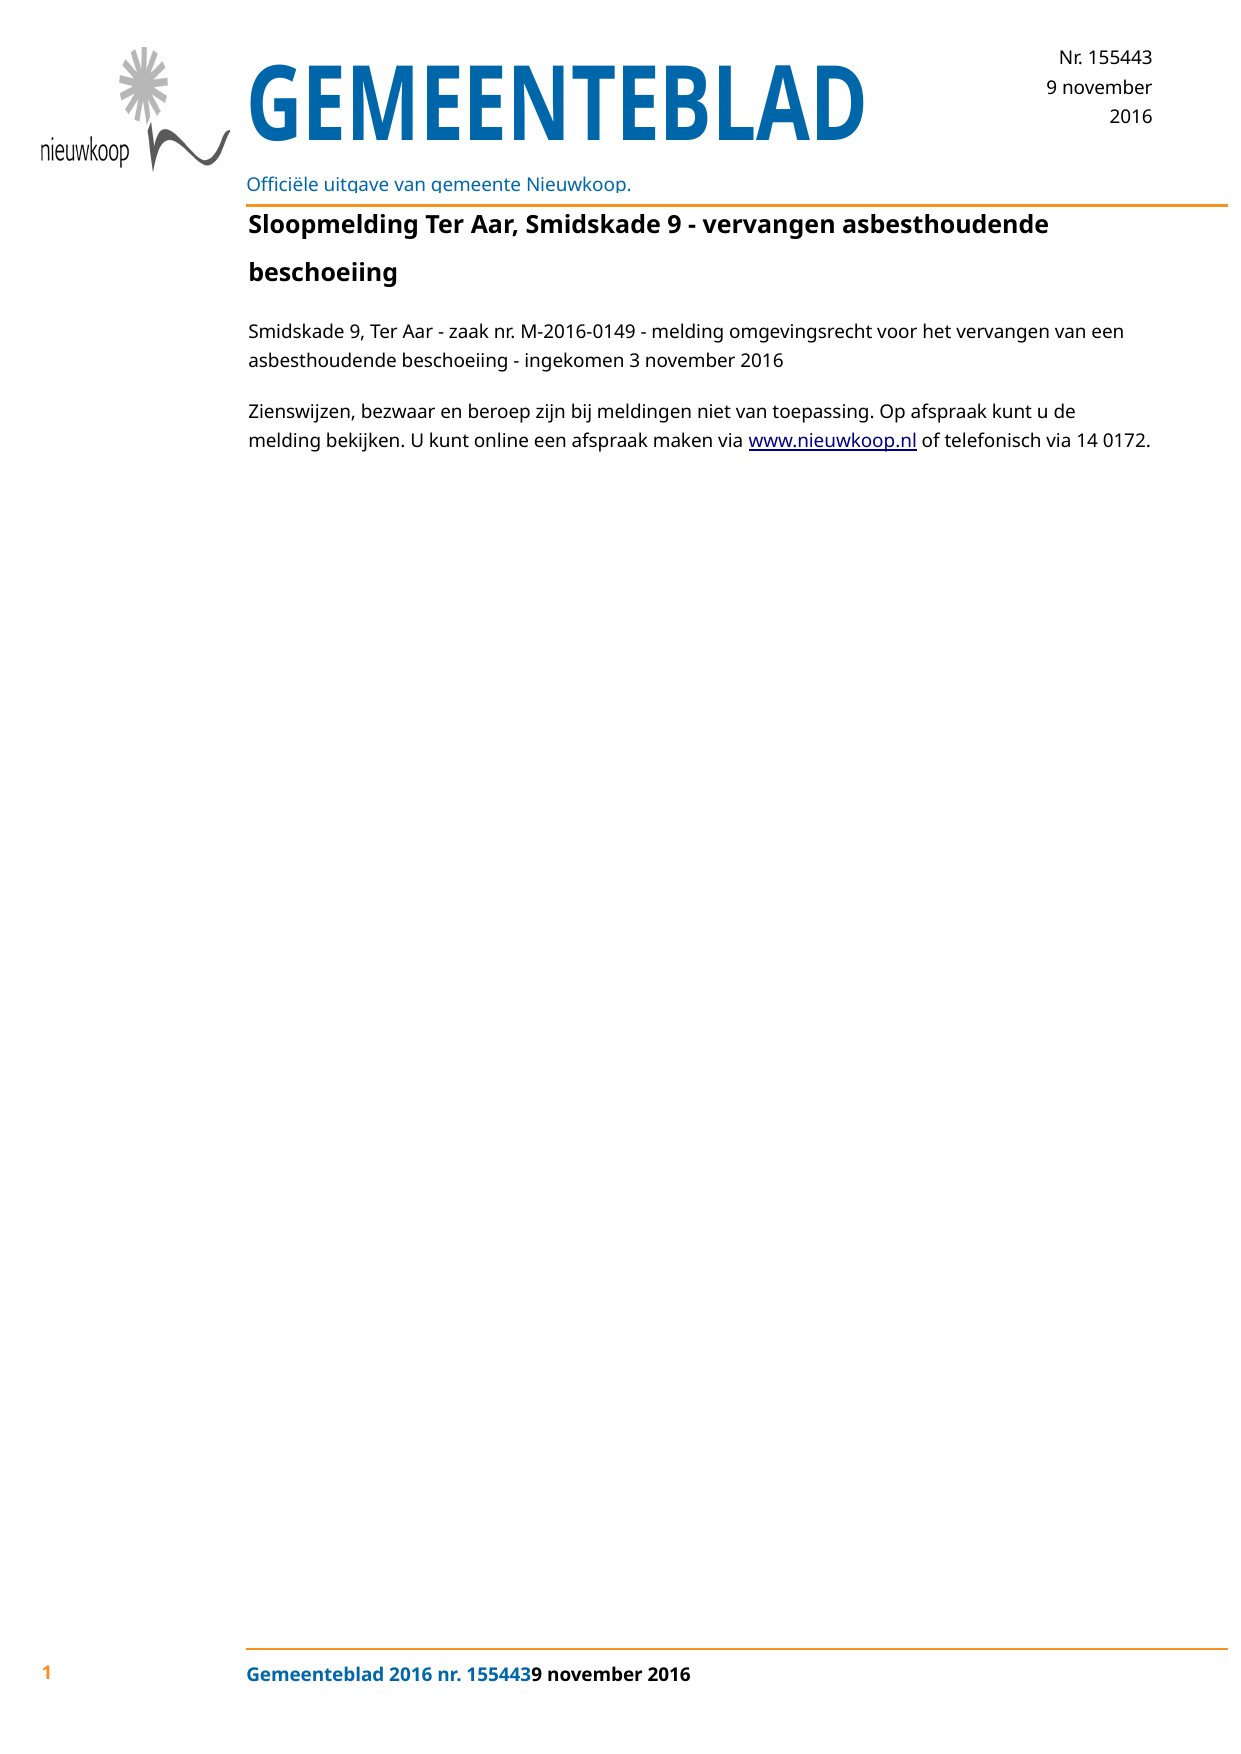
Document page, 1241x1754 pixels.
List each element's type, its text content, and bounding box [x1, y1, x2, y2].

text Zienswijzen, bezwaar en beroep zijn bij meldingen niet van toepassing. Op afspraak kunt u de melding bekijken. U kunt online een afspraak maken via www.nieuwkoop.nl of telefonisch via 14 0172. [248, 398, 1152, 453]
text Smidskade 9, Ter Aar - zaak nr. M-2016-0149 - melding omgevingsrecht voor het vervangen van een asbesthoudende beschoeiing - ingekomen 3 november 2016 [248, 318, 1152, 373]
picture [41, 47, 231, 172]
text Sloopmelding Ter Aar, Smidskade 9 - vervangen asbesthoudende beschoeiing [248, 207, 1152, 288]
